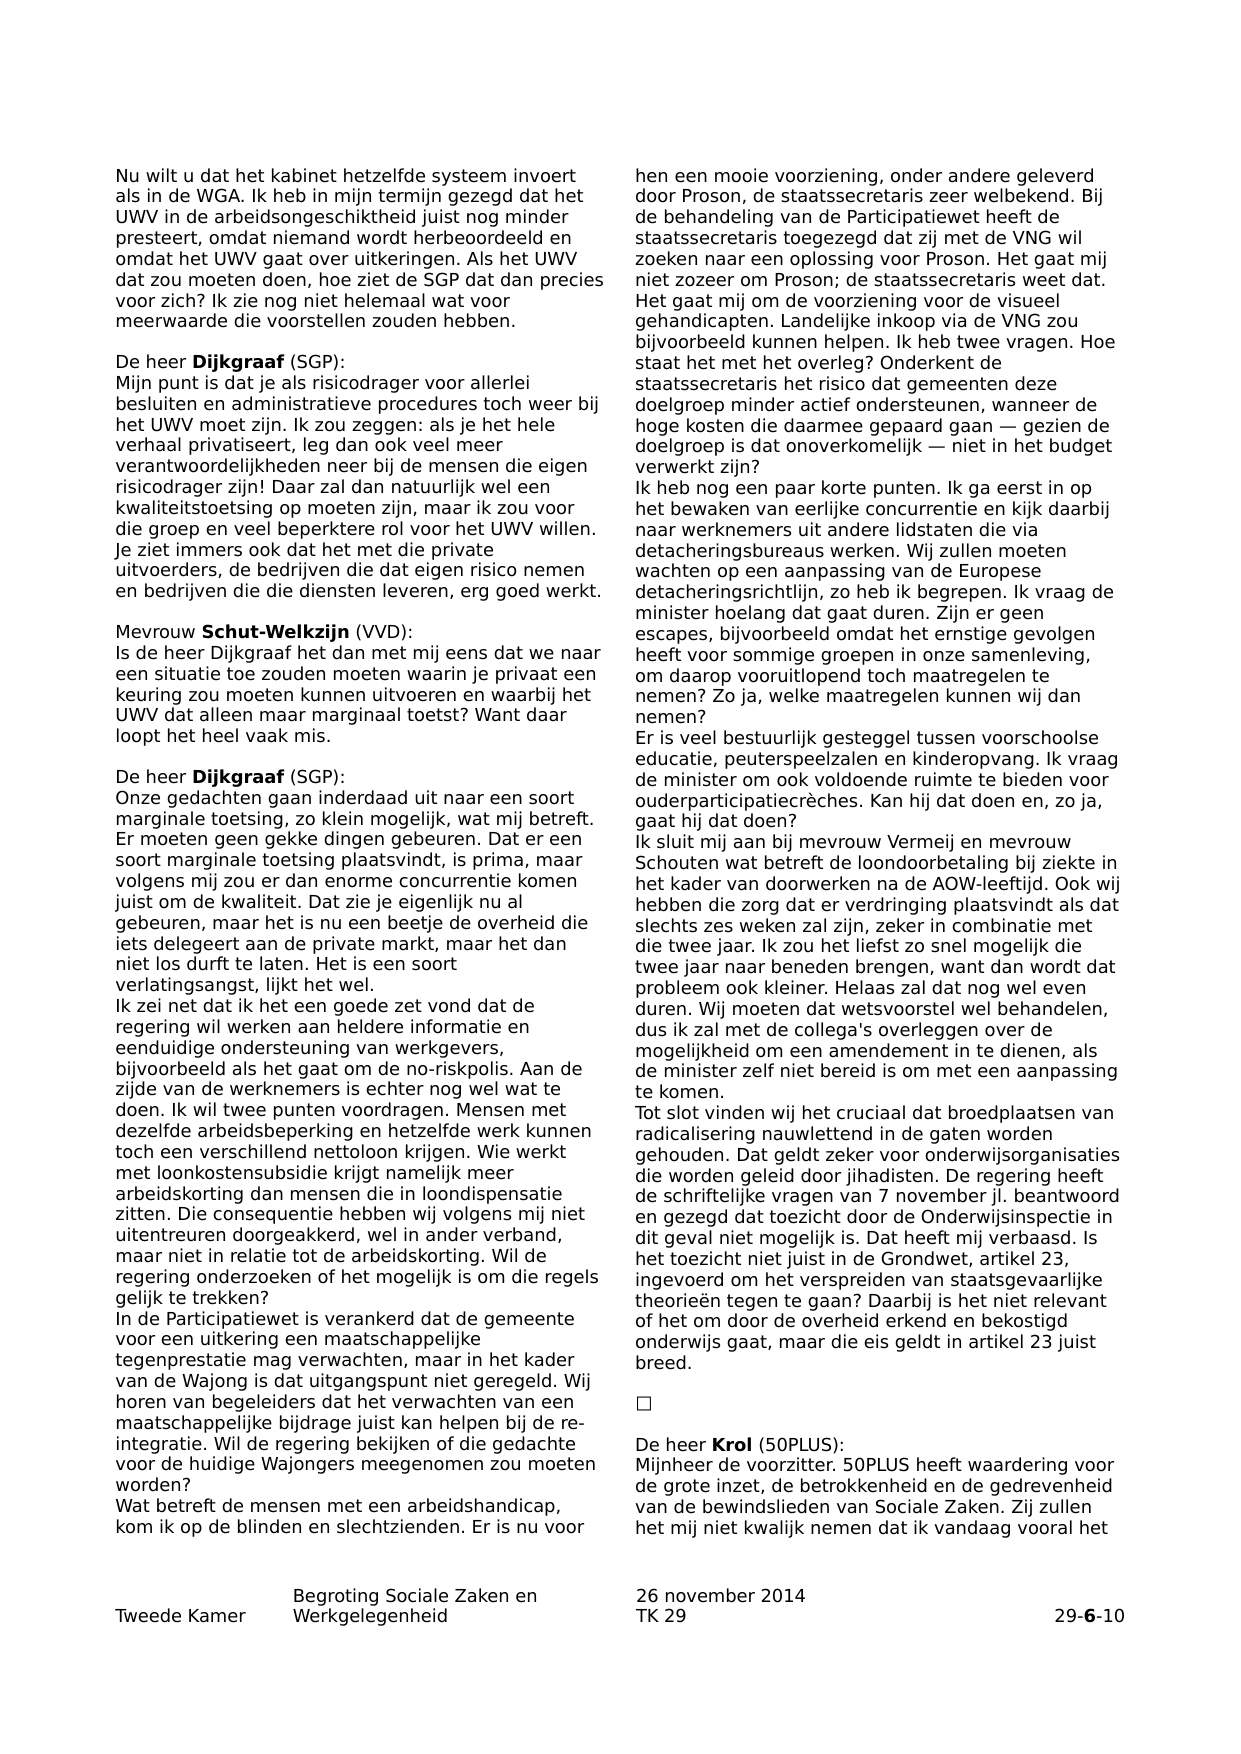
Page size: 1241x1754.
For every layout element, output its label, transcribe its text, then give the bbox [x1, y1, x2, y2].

text De heer Dijkgraaf (SGP): [115, 352, 605, 373]
text Is de heer Dijkgraaf het dan met mij eens dat we naar een situatie toe zouden moeten waarin je privaat een keuring zou moeten kunnen uitvoeren en waarbij het UWV dat alleen maar marginaal toetst? Want daar loopt het heel vaak mis. [115, 643, 605, 747]
text In de Participatiewet is verankerd dat de gemeente voor een uitkering een maatschappelijke tegenprestatie mag verwachten, maar in het kader van de Wajong is dat uitgangspunt niet geregeld. Wij horen van begeleiders dat het verwachten van een maatschappelijke bijdrage juist kan helpen bij de re-integratie. Wil de regering bekijken of die gedachte voor de huidige Wajongers meegenomen zou moeten worden? [115, 1308, 605, 1496]
text Wat betreft de mensen met een arbeidshandicap, kom ik op de blinden en slechtzienden. Er is nu voor [115, 1496, 605, 1537]
text Mevrouw Schut-Welkzijn (VVD): [115, 622, 605, 643]
text De heer Dijkgraaf (SGP): [115, 767, 605, 787]
text Ik sluit mij aan bij mevrouw Vermeij en mevrouw Schouten wat betreft de loondoorbetaling bij ziekte in het kader van doorwerken na de AOW-leeftijd. Ook wij hebben die zorg dat er verdringing plaatsvindt als dat slechts zes weken zal zijn, zeker in combinatie met die twee jaar. Ik zou het liefst zo snel mogelijk die twee jaar naar beneden brengen, want dan wordt dat probleem ook kleiner. Helaas zal dat nog wel even duren. Wij moeten dat wetsvoorstel wel behandelen, dus ik zal met de collega's overleggen over de mogelijkheid om een amendement in te dienen, als de minister zelf niet bereid is om met een aanpassing te komen. [635, 832, 1125, 1103]
text Mijn punt is dat je als risicodrager voor allerlei besluiten en administratieve procedures toch weer bij het UWV moet zijn. Ik zou zeggen: als je het hele verhaal privatiseert, leg dan ook veel meer verantwoordelijkheden neer bij de mensen die eigen risicodrager zijn! Daar zal dan natuurlijk wel een kwaliteitstoetsing op moeten zijn, maar ik zou voor die groep en veel beperktere rol voor het UWV willen. Je ziet immers ook dat het met die private uitvoerders, de bedrijven die dat eigen risico nemen en bedrijven die die diensten leveren, erg goed werkt. [115, 373, 605, 602]
text ⬜ [635, 1394, 1125, 1414]
text Ik zei net dat ik het een goede zet vond dat de regering wil werken aan heldere informatie en eenduidige ondersteuning van werkgevers, bijvoorbeeld als het gaat om de no-riskpolis. Aan de zijde van de werknemers is echter nog wel wat te doen. Ik wil twee punten voordragen. Mensen met dezelfde arbeidsbeperking en hetzelfde werk kunnen toch een verschillend nettoloon krijgen. Wie werkt met loonkostensubsidie krijgt namelijk meer arbeidskorting dan mensen die in loondispensatie zitten. Die consequentie hebben wij volgens mij niet uitentreuren doorgeakkerd, wel in ander verband, maar niet in relatie tot de arbeidskorting. Wil de regering onderzoeken of het mogelijk is om die regels gelijk te trekken? [115, 996, 605, 1308]
text De heer Krol (50PLUS): [635, 1434, 1125, 1455]
text Onze gedachten gaan inderdaad uit naar een soort marginale toetsing, zo klein mogelijk, wat mij betreft. Er moeten geen gekke dingen gebeuren. Dat er een soort marginale toetsing plaatsvindt, is prima, maar volgens mij zou er dan enorme concurrentie komen juist om de kwaliteit. Dat zie je eigenlijk nu al gebeuren, maar het is nu een beetje de overheid die iets delegeert aan de private markt, maar het dan niet los durft te laten. Het is een soort verlatingsangst, lijkt het wel. [115, 787, 605, 996]
text Nu wilt u dat het kabinet hetzelfde systeem invoert als in de WGA. Ik heb in mijn termijn gezegd dat het UWV in de arbeidsongeschiktheid juist nog minder presteert, omdat niemand wordt herbeoordeeld en omdat het UWV gaat over uitkeringen. Als het UWV dat zou moeten doen, hoe ziet de SGP dat dan precies voor zich? Ik zie nog niet helemaal wat voor meerwaarde die voorstellen zouden hebben. [115, 165, 605, 332]
text Er is veel bestuurlijk gesteggel tussen voorschoolse educatie, peuterspeelzalen en kinderopvang. Ik vraag de minister om ook voldoende ruimte te bieden voor ouderparticipatiecrèches. Kan hij dat doen en, zo ja, gaat hij dat doen? [635, 728, 1125, 832]
text Mijnheer de voorzitter. 50PLUS heeft waardering voor de grote inzet, de betrokkenheid en de gedrevenheid van de bewindslieden van Sociale Zaken. Zij zullen het mij niet kwalijk nemen dat ik vandaag vooral het [635, 1455, 1125, 1538]
text Ik heb nog een paar korte punten. Ik ga eerst in op het bewaken van eerlijke concurrentie en kijk daarbij naar werknemers uit andere lidstaten die via detacheringsbureaus werken. Wij zullen moeten wachten op een aanpassing van de Europese detacheringsrichtlijn, zo heb ik begrepen. Ik vraag de minister hoelang dat gaat duren. Zijn er geen escapes, bijvoorbeeld omdat het ernstige gevolgen heeft voor sommige groepen in onze samenleving, om daarop vooruitlopend toch maatregelen te nemen? Zo ja, welke maatregelen kunnen wij dan nemen? [635, 478, 1125, 728]
text Tot slot vinden wij het cruciaal dat broedplaatsen van radicalisering nauwlettend in de gaten worden gehouden. Dat geldt zeker voor onderwijsorganisaties die worden geleid door jihadisten. De regering heeft de schriftelijke vragen van 7 november jl. beantwoord en gezegd dat toezicht door de Onderwijsinspectie in dit geval niet mogelijk is. Dat heeft mij verbaasd. Is het toezicht niet juist in de Grondwet, artikel 23, ingevoerd om het verspreiden van staatsgevaarlijke theorieën tegen te gaan? Daarbij is het niet relevant of het om door de overheid erkend en bekostigd onderwijs gaat, maar die eis geldt in artikel 23 juist breed. [635, 1103, 1125, 1374]
text hen een mooie voorziening, onder andere geleverd door Proson, de staatssecretaris zeer welbekend. Bij de behandeling van de Participatiewet heeft de staatssecretaris toegezegd dat zij met de VNG wil zoeken naar een oplossing voor Proson. Het gaat mij niet zozeer om Proson; de staatssecretaris weet dat. Het gaat mij om de voorziening voor de visueel gehandicapten. Landelijke inkoop via de VNG zou bijvoorbeeld kunnen helpen. Ik heb twee vragen. Hoe staat het met het overleg? Onderkent de staatssecretaris het risico dat gemeenten deze doelgroep minder actief ondersteunen, wanneer de hoge kosten die daarmee gepaard gaan — gezien de doelgroep is dat onoverkomelijk — niet in het budget verwerkt zijn? [635, 165, 1125, 478]
